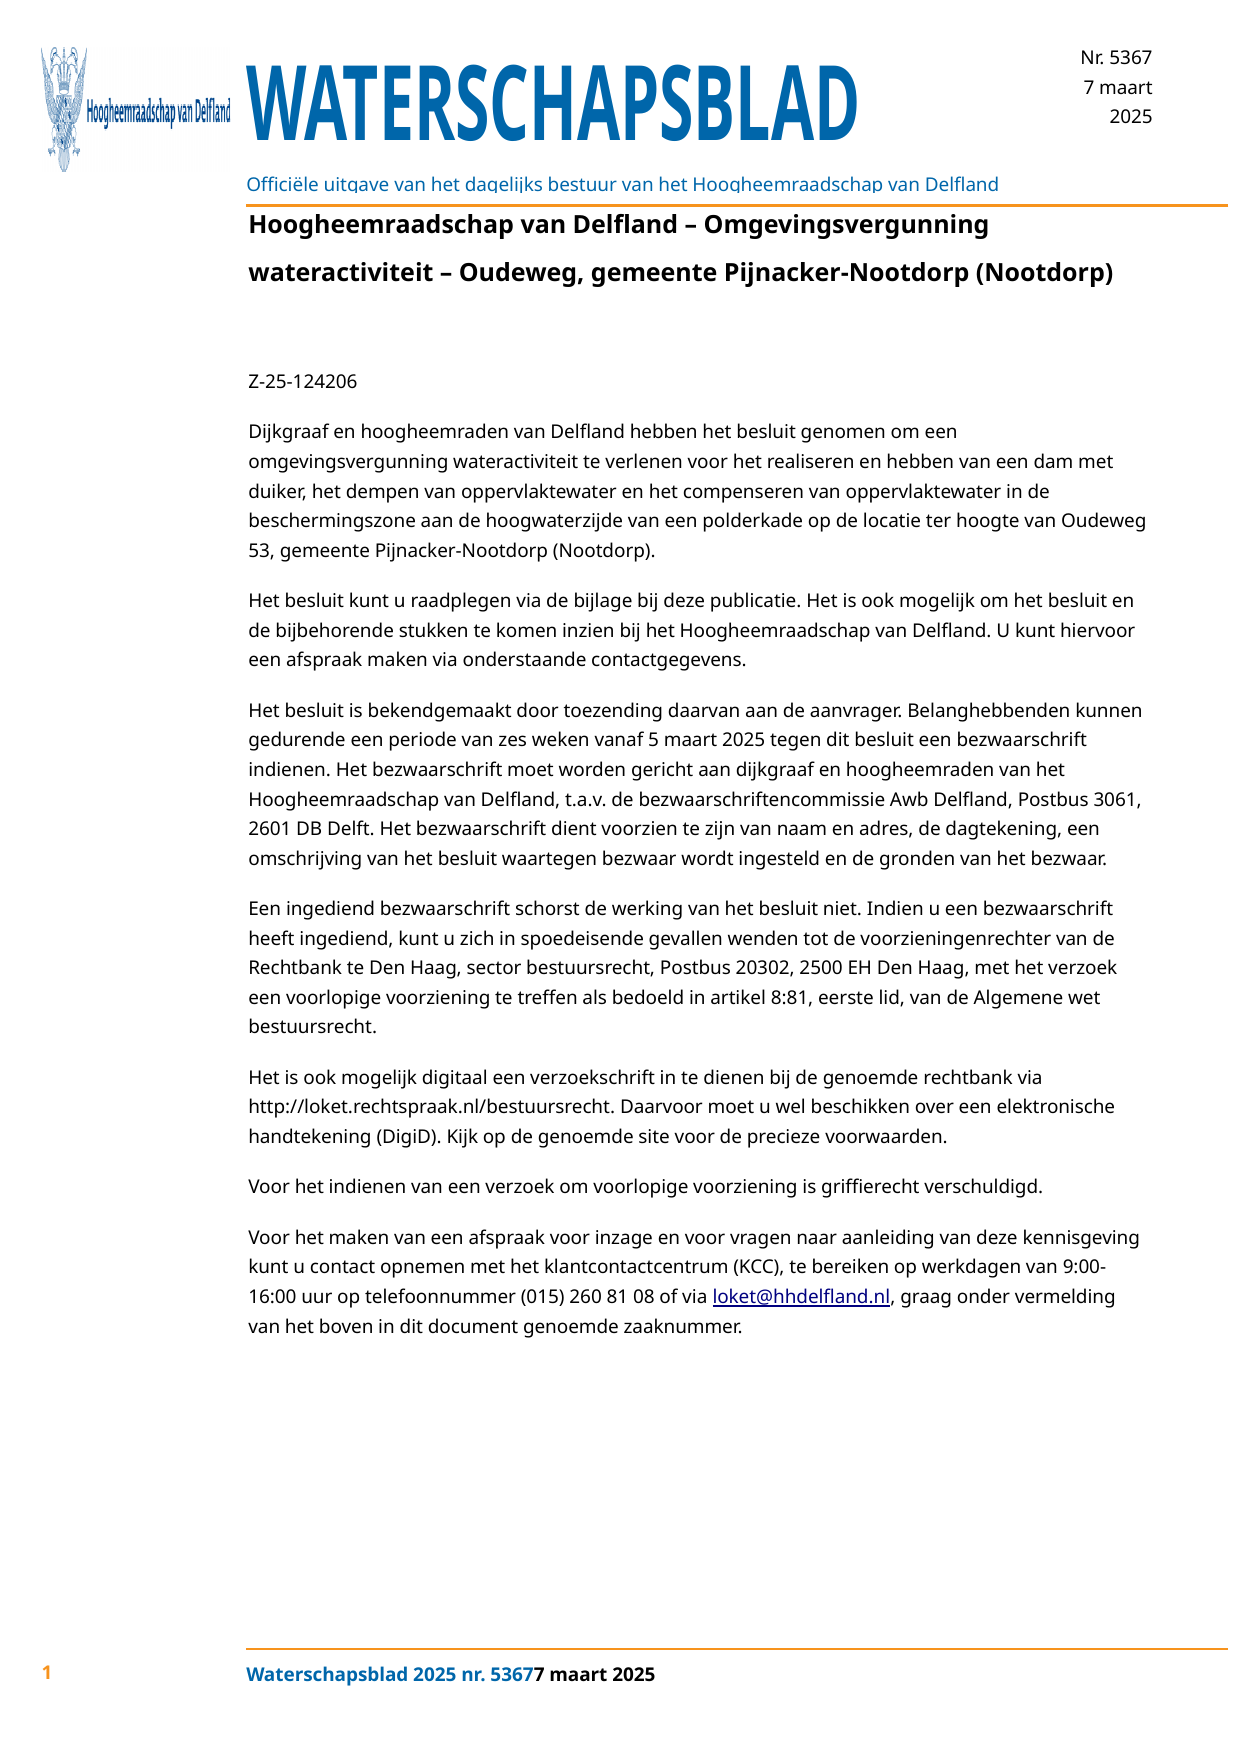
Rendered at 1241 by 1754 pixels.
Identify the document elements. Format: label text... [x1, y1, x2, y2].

text Z-25-124206 [248, 368, 1152, 394]
text Het besluit is bekendgemaakt door toezending daarvan aan de aanvrager. Belanghebbenden kunnen gedurende een periode van zes weken vanaf 5 maart 2025 tegen dit besluit een bezwaarschrift indienen. Het bezwaarschrift moet worden gericht aan dijkgraaf en hoogheemraden van het Hoogheemraadschap van Delfland, t.a.v. de bezwaarschriftencommissie Awb Delfland, Postbus 3061, 2601 DB Delft. Het bezwaarschrift dient voorzien te zijn van naam en adres, de dagtekening, een omschrijving van het besluit waartegen bezwaar wordt ingesteld en de gronden van het bezwaar. [248, 697, 1152, 871]
text Voor het indienen van een verzoek om voorlopige voorziening is griffierecht verschuldigd. [248, 1174, 1152, 1199]
text Voor het maken van een afspraak voor inzage en voor vragen naar aanleiding van deze kennisgeving kunt u contact opnemen met het klantcontactcentrum (KCC), te bereiken op werkdagen van 9:00-16:00 uur op telefoonnummer (015) 260 81 08 of via loket@hhdelfland.nl, graag onder vermelding van het boven in dit document genoemde zaaknummer. [248, 1224, 1152, 1339]
text Een ingediend bezwaarschrift schorst de werking van het besluit niet. Indien u een bezwaarschrift heeft ingediend, kunt u zich in spoedeisende gevallen wenden tot de voorzieningenrechter van de Rechtbank te Den Haag, sector bestuursrecht, Postbus 20302, 2500 EH Den Haag, met het verzoek een voorlopige voorziening te treffen als bedoeld in artikel 8:81, eerste lid, van de Algemene wet bestuursrecht. [248, 895, 1152, 1039]
picture [41, 47, 231, 172]
text Hoogheemraadschap van Delfland – Omgevingsvergunning wateractiviteit – Oudeweg, gemeente Pijnacker-Nootdorp (Nootdorp) [248, 207, 1152, 288]
text Dijkgraaf en hoogheemraden van Delfland hebben het besluit genomen om een omgevingsvergunning wateractiviteit te verlenen voor het realiseren en hebben van een dam met duiker, het dempen van oppervlaktewater en het compenseren van oppervlaktewater in de beschermingszone aan de hoogwaterzijde van een polderkade op de locatie ter hoogte van Oudeweg 53, gemeente Pijnacker-Nootdorp (Nootdorp). [248, 419, 1152, 563]
text Het is ook mogelijk digitaal een verzoekschrift in te dienen bij de genoemde rechtbank via http://loket.rechtspraak.nl/bestuursrecht. Daarvoor moet u wel beschikken over een elektronische handtekening (DigiD). Kijk op de genoemde site voor de precieze voorwaarden. [248, 1064, 1152, 1149]
text Het besluit kunt u raadplegen via de bijlage bij deze publicatie. Het is ook mogelijk om het besluit en de bijbehorende stukken te komen inzien bij het Hoogheemraadschap van Delfland. U kunt hiervoor een afspraak maken via onderstaande contactgegevens. [248, 587, 1152, 672]
